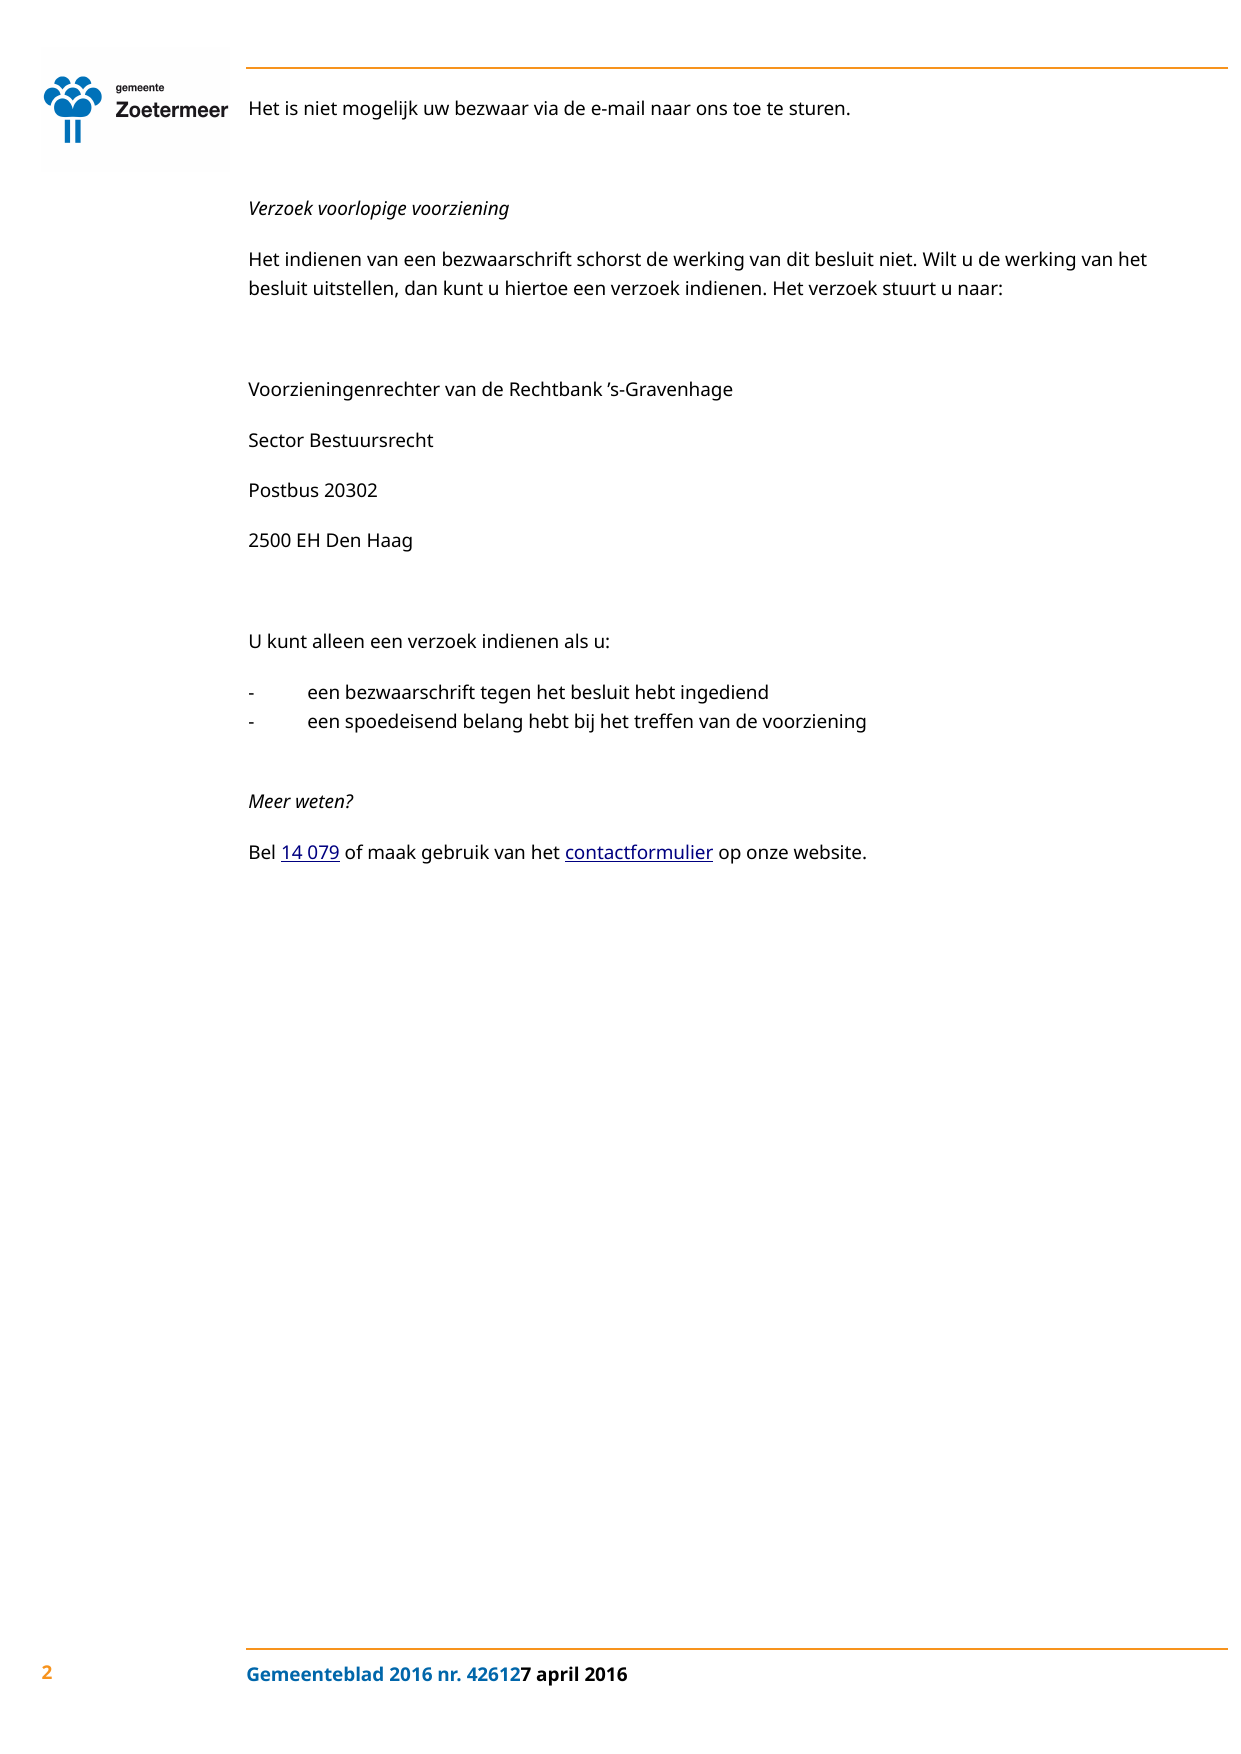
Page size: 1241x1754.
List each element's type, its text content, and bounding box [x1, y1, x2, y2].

text Voorzieningenrechter van de Rechtbank ’s-Gravenhage [248, 376, 1152, 402]
text 2500 EH Den Haag [248, 528, 1152, 553]
text Meer weten? [248, 788, 1152, 814]
picture [41, 47, 231, 172]
text Bel 14 079 of maak gebruik van het contactformulier op onze website. [248, 839, 1152, 865]
text Postbus 20302 [248, 477, 1152, 503]
text Sector Bestuursrecht [248, 427, 1152, 453]
text U kunt alleen een verzoek indienen als u: [248, 628, 1152, 654]
list een bezwaarschrift tegen het besluit hebt ingediend [248, 679, 1152, 705]
text Het indienen van een bezwaarschrift schorst de werking van dit besluit niet. Wilt u de werking van het besluit uitstellen, dan kunt u hiertoe een verzoek indienen. Het verzoek stuurt u naar: [248, 246, 1152, 301]
list een spoedeisend belang hebt bij het treffen van de voorziening [248, 708, 1152, 734]
text Verzoek voorlopige voorziening [248, 196, 1152, 221]
text Het is niet mogelijk uw bezwaar via de e-mail naar ons toe te sturen. [248, 95, 1152, 121]
